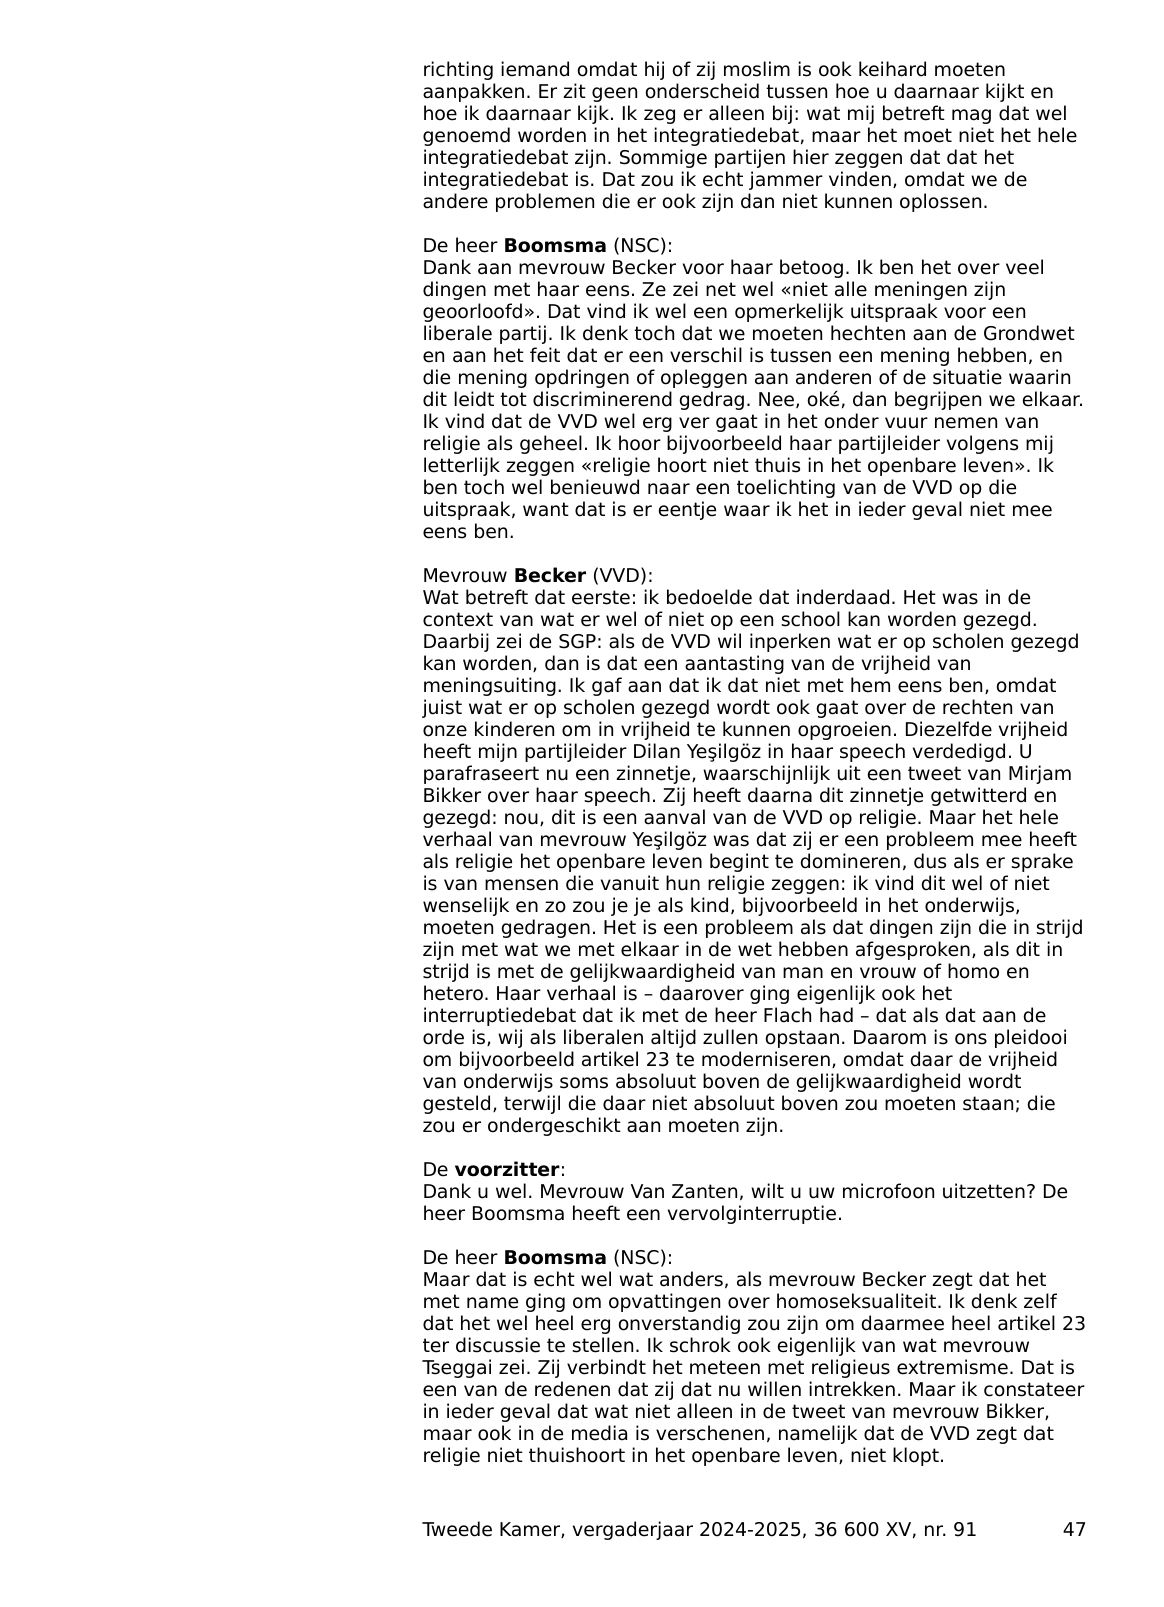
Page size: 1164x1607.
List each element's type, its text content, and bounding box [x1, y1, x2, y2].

text Dank u wel. Mevrouw Van Zanten, wilt u uw microfoon uitzetten? De heer Boomsma heeft een vervolginterruptie. [422, 1181, 1087, 1224]
text Mevrouw Becker (VVD): [422, 565, 1087, 587]
text Maar dat is echt wel wat anders, als mevrouw Becker zegt dat het met name ging om opvattingen over homoseksualiteit. Ik denk zelf dat het wel heel erg onverstandig zou zijn om daarmee heel artikel 23 ter discussie te stellen. Ik schrok ook eigenlijk van wat mevrouw Tseggai zei. Zij verbindt het meteen met religieus extremisme. Dat is een van de redenen dat zij dat nu willen intrekken. Maar ik constateer in ieder geval dat wat niet alleen in de tweet van mevrouw Bikker, maar ook in de media is verschenen, namelijk dat de VVD zegt dat religie niet thuishoort in het openbare leven, niet klopt. [422, 1269, 1087, 1467]
text De heer Boomsma (NSC): [422, 1247, 1087, 1269]
text De heer Boomsma (NSC): [422, 235, 1087, 257]
text De voorzitter: [422, 1159, 1087, 1181]
text Wat betreft dat eerste: ik bedoelde dat inderdaad. Het was in de context van wat er wel of niet op een school kan worden gezegd. Daarbij zei de SGP: als de VVD wil inperken wat er op scholen gezegd kan worden, dan is dat een aantasting van de vrijheid van meningsuiting. Ik gaf aan dat ik dat niet met hem eens ben, omdat juist wat er op scholen gezegd wordt ook gaat over de rechten van onze kinderen om in vrijheid te kunnen opgroeien. Diezelfde vrijheid heeft mijn partijleider Dilan Yeşilgöz in haar speech verdedigd. U parafraseert nu een zinnetje, waarschijnlijk uit een tweet van Mirjam Bikker over haar speech. Zij heeft daarna dit zinnetje getwitterd en gezegd: nou, dit is een aanval van de VVD op religie. Maar het hele verhaal van mevrouw Yeşilgöz was dat zij er een probleem mee heeft als religie het openbare leven begint te domineren, dus als er sprake is van mensen die vanuit hun religie zeggen: ik vind dit wel of niet wenselijk en zo zou je je als kind, bijvoorbeeld in het onderwijs, moeten gedragen. Het is een probleem als dat dingen zijn die in strijd zijn met wat we met elkaar in de wet hebben afgesproken, als dit in strijd is met de gelijkwaardigheid van man en vrouw of homo en hetero. Haar verhaal is – daarover ging eigenlijk ook het interruptiedebat dat ik met de heer Flach had – dat als dat aan de orde is, wij als liberalen altijd zullen opstaan. Daarom is ons pleidooi om bijvoorbeeld artikel 23 te moderniseren, omdat daar de vrijheid van onderwijs soms absoluut boven de gelijkwaardigheid wordt gesteld, terwijl die daar niet absoluut boven zou moeten staan; die zou er ondergeschikt aan moeten zijn. [422, 587, 1087, 1136]
text richting iemand omdat hij of zij moslim is ook keihard moeten aanpakken. Er zit geen onderscheid tussen hoe u daarnaar kijkt en hoe ik daarnaar kijk. Ik zeg er alleen bij: wat mij betreft mag dat wel genoemd worden in het integratiedebat, maar het moet niet het hele integratiedebat zijn. Sommige partijen hier zeggen dat dat het integratiedebat is. Dat zou ik echt jammer vinden, omdat we de andere problemen die er ook zijn dan niet kunnen oplossen. [422, 59, 1087, 213]
text Dank aan mevrouw Becker voor haar betoog. Ik ben het over veel dingen met haar eens. Ze zei net wel «niet alle meningen zijn geoorloofd». Dat vind ik wel een opmerkelijk uitspraak voor een liberale partij. Ik denk toch dat we moeten hechten aan de Grondwet en aan het feit dat er een verschil is tussen een mening hebben, en die mening opdringen of opleggen aan anderen of de situatie waarin dit leidt tot discriminerend gedrag. Nee, oké, dan begrijpen we elkaar. Ik vind dat de VVD wel erg ver gaat in het onder vuur nemen van religie als geheel. Ik hoor bijvoorbeeld haar partijleider volgens mij letterlijk zeggen «religie hoort niet thuis in het openbare leven». Ik ben toch wel benieuwd naar een toelichting van de VVD op die uitspraak, want dat is er eentje waar ik het in ieder geval niet mee eens ben. [422, 257, 1087, 543]
